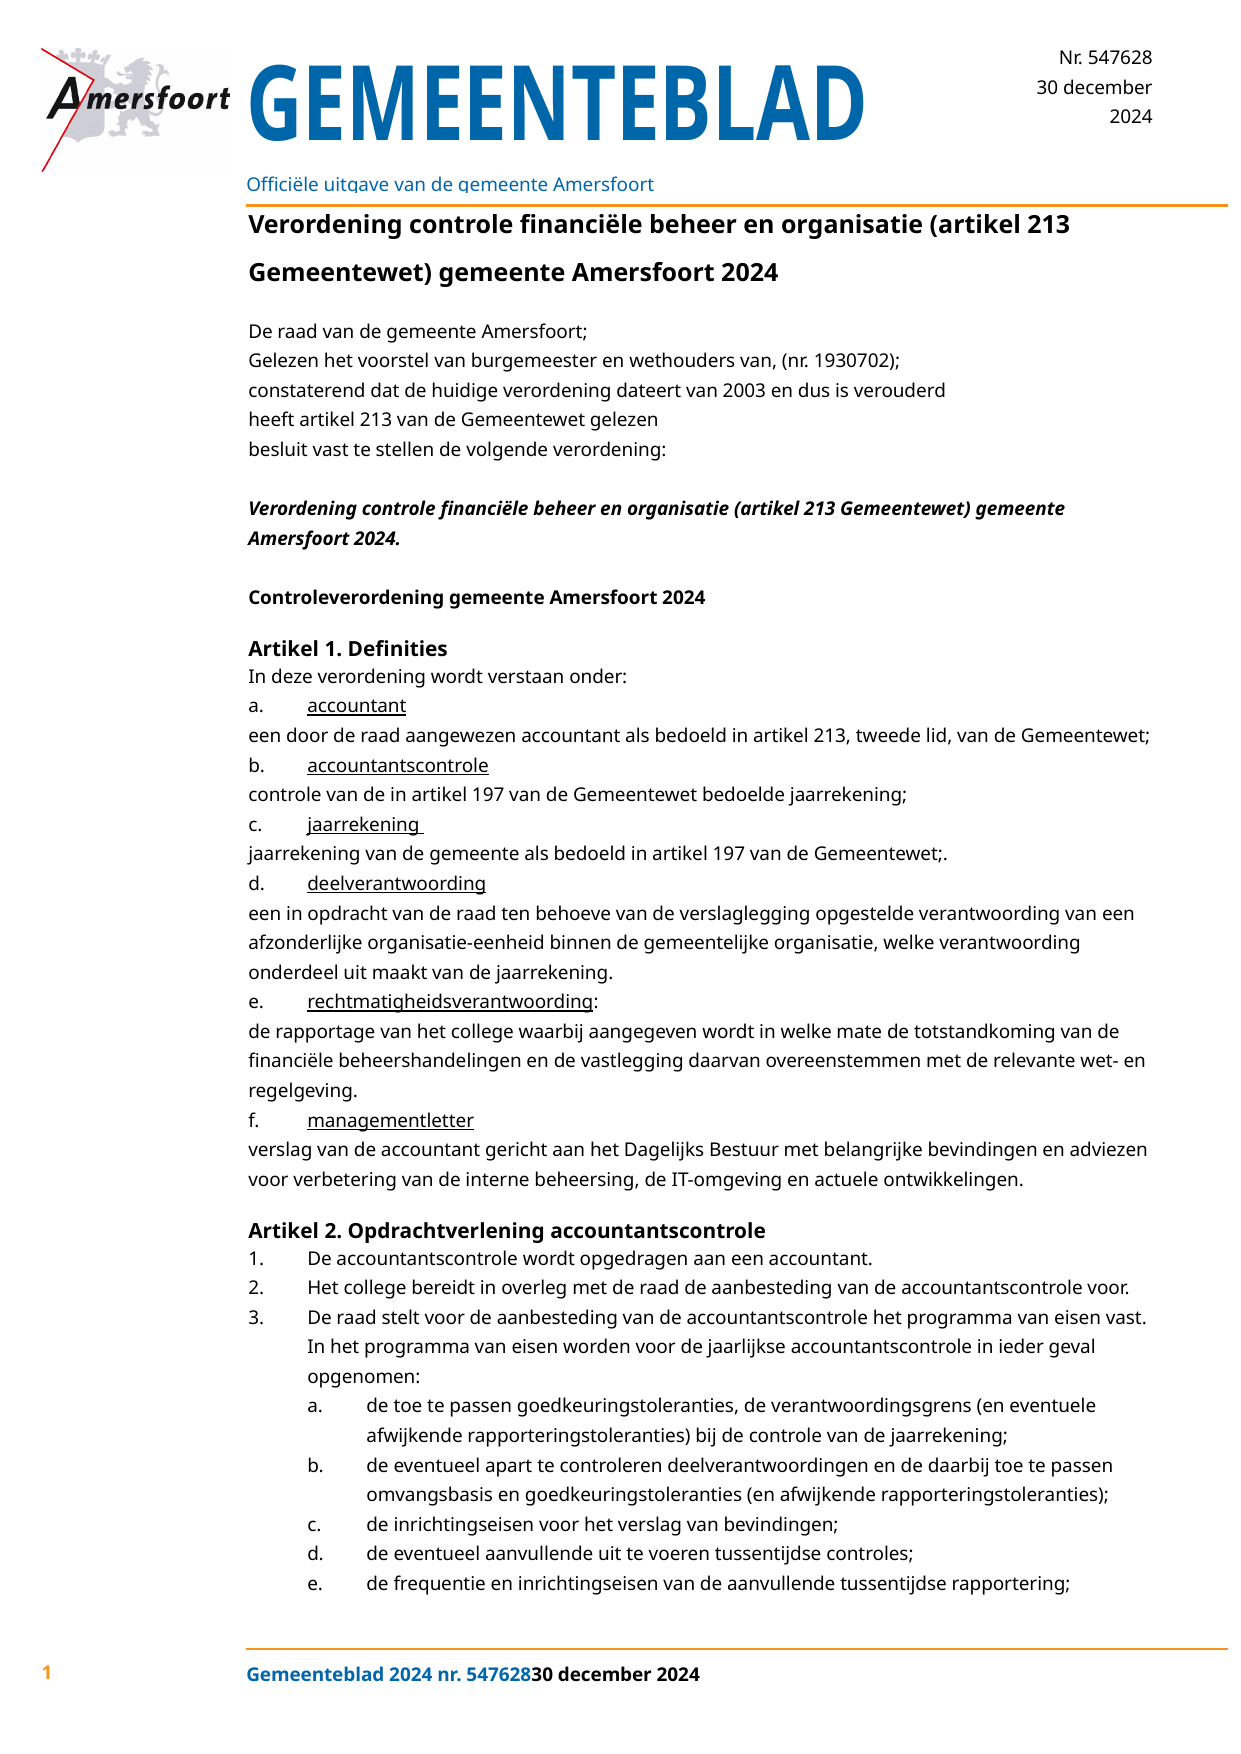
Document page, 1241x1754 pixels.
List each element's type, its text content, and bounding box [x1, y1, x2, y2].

text jaarrekening van de gemeente als bedoeld in artikel 197 van de Gemeentewet;. [248, 841, 1152, 866]
text Verordening controle financiële beheer en organisatie (artikel 213 Gemeentewet) gemeente Amersfoort 2024 [248, 207, 1152, 288]
list accountant [248, 693, 1152, 718]
list rechtmatigheidsverantwoording: [248, 988, 1152, 1014]
text een door de raad aangewezen accountant als bedoeld in artikel 213, tweede lid, van de Gemeentewet; [248, 722, 1152, 748]
list de eventueel aanvullende uit te voeren tussentijdse controles; [307, 1541, 1152, 1566]
text Verordening controle financiële beheer en organisatie (artikel 213 Gemeentewet) gemeente Amersfoort 2024. [248, 495, 1152, 551]
list de inrichtingseisen voor het verslag van bevindingen; [307, 1511, 1152, 1537]
text De raad van de gemeente Amersfoort; [248, 318, 1152, 344]
text Controleverordening gemeente Amersfoort 2024 [248, 584, 1152, 610]
list jaarrekening [248, 811, 1152, 837]
list de toe te passen goedkeuringstoleranties, de verantwoordingsgrens (en eventuele afwijkende rapporteringstoleranties) bij de controle van de jaarrekening; [307, 1393, 1152, 1448]
text Artikel 2. Opdrachtverlening accountantscontrole [248, 1216, 1152, 1245]
text besluit vast te stellen de volgende verordening: [248, 436, 1152, 462]
text heeft artikel 213 van de Gemeentewet gelezen [248, 407, 1152, 432]
text verslag van de accountant gericht aan het Dagelijks Bestuur met belangrijke bevindingen en adviezen voor verbetering van de interne beheersing, de IT-omgeving en actuele ontwikkelingen. [248, 1136, 1152, 1192]
list de frequentie en inrichtingseisen van de aanvullende tussentijdse rapportering; [307, 1570, 1152, 1596]
list accountantscontrole [248, 752, 1152, 777]
list Het college bereidt in overleg met de raad de aanbesteding van de accountantscontrole voor. [248, 1274, 1152, 1300]
text constaterend dat de huidige verordening dateert van 2003 en dus is verouderd [248, 377, 1152, 403]
text In deze verordening wordt verstaan onder: [248, 663, 1152, 689]
list de eventueel apart te controleren deelverantwoordingen en de daarbij toe te passen omvangsbasis en goedkeuringstoleranties (en afwijkende rapporteringstoleranties); [307, 1452, 1152, 1507]
text Gelezen het voorstel van burgemeester en wethouders van, (nr. 1930702); [248, 347, 1152, 373]
picture [41, 47, 231, 172]
text controle van de in artikel 197 van de Gemeentewet bedoelde jaarrekening; [248, 781, 1152, 807]
list managementletter [248, 1107, 1152, 1132]
text een in opdracht van de raad ten behoeve van de verslaglegging opgestelde verantwoording van een afzonderlijke organisatie-eenheid binnen de gemeentelijke organisatie, welke verantwoording onderdeel uit maakt van de jaarrekening. [248, 900, 1152, 984]
text Artikel 1. Definities [248, 634, 1152, 663]
list De accountantscontrole wordt opgedragen aan een accountant. [248, 1245, 1152, 1271]
text de rapportage van het college waarbij aangegeven wordt in welke mate de totstandkoming van de financiële beheershandelingen en de vastlegging daarvan overeenstemmen met de relevante wet- en regelgeving. [248, 1018, 1152, 1103]
list De raad stelt voor de aanbesteding van de accountantscontrole het programma van eisen vast. In het programma van eisen worden voor de jaarlijkse accountantscontrole in ieder geval opgenomen: [248, 1304, 1152, 1389]
list deelverantwoording [248, 870, 1152, 896]
